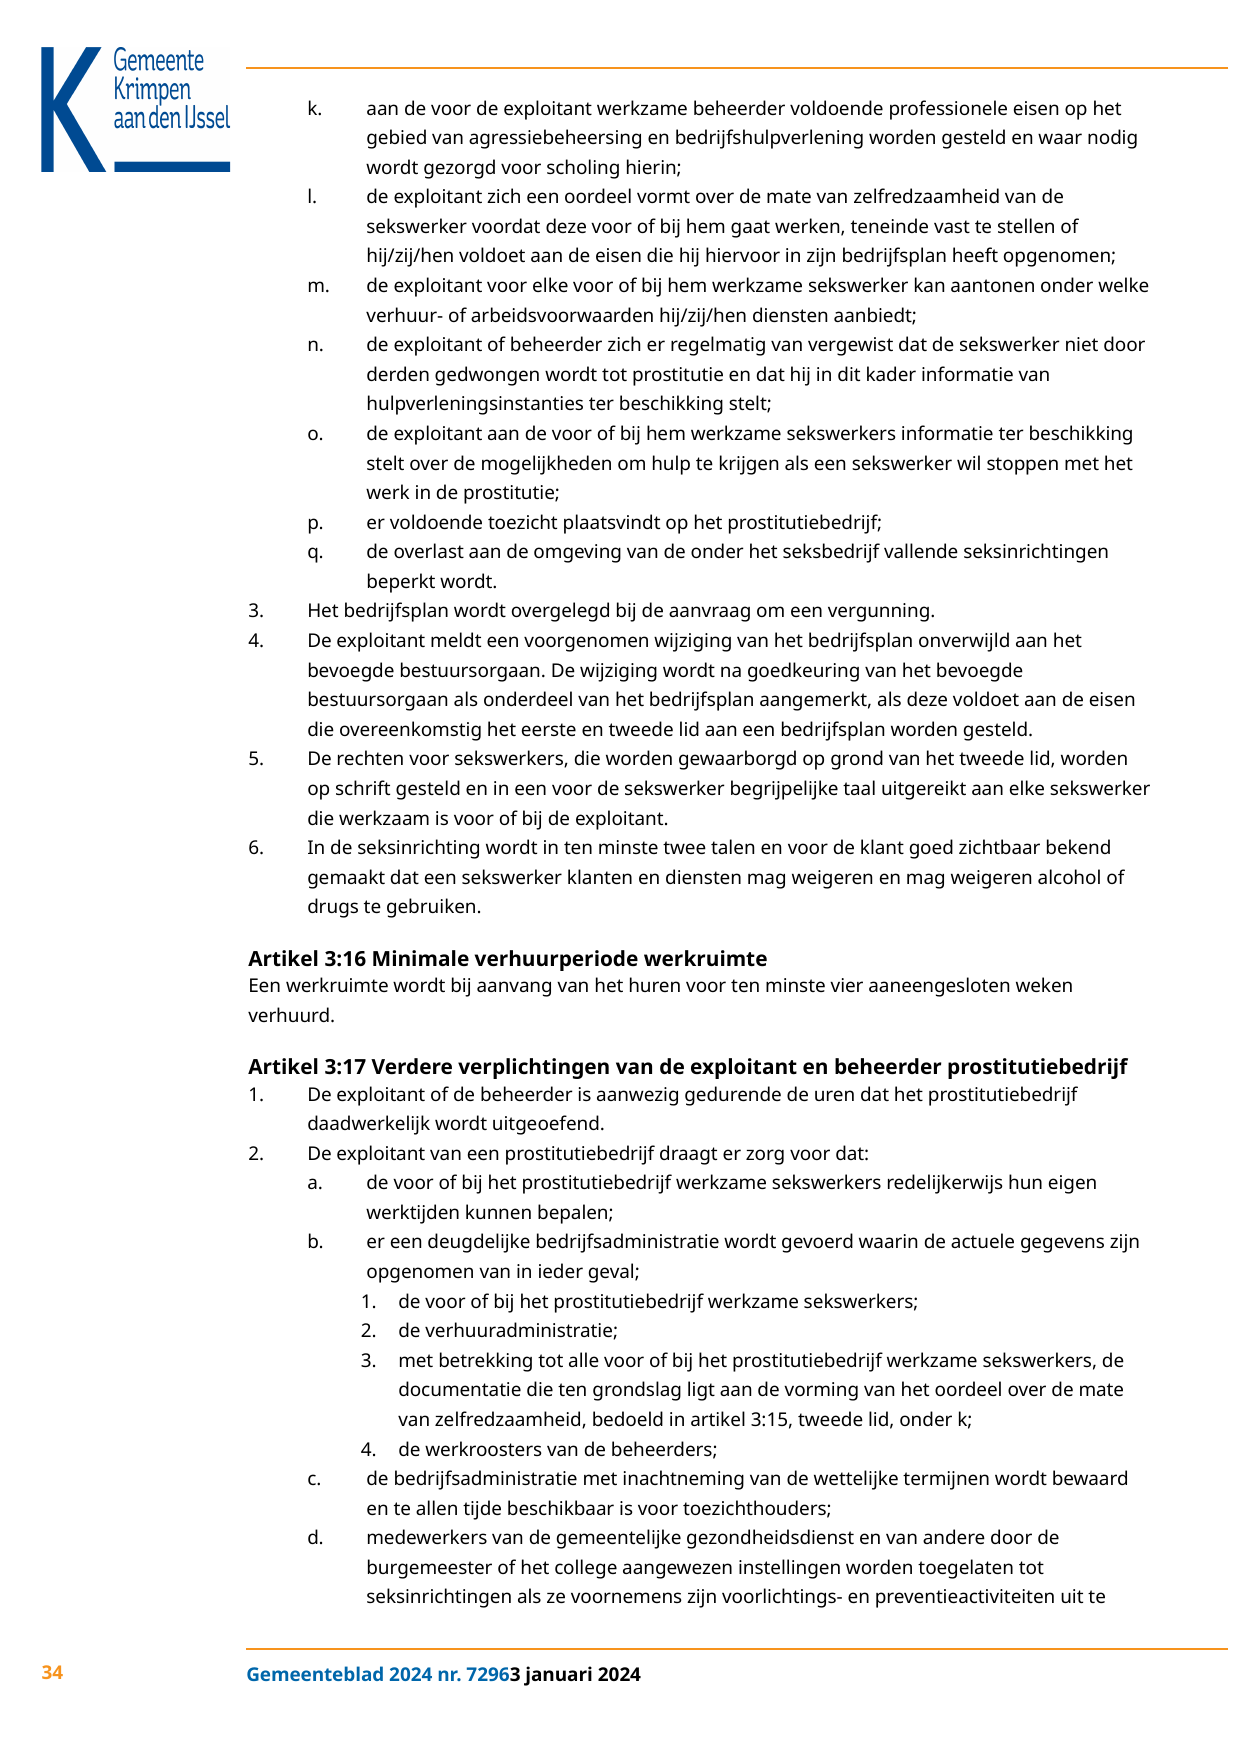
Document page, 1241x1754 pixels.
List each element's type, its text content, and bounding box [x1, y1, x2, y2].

list de overlast aan de omgeving van de onder het seksbedrijf vallende seksinrichtingen beperkt wordt. [307, 538, 1152, 594]
text Artikel 3:16 Minimale verhuurperiode werkruimte [248, 944, 1152, 972]
text Artikel 3:17 Verdere verplichtingen van de exploitant en beheerder prostitutiebedrijf [248, 1052, 1152, 1081]
list de exploitant zich een oordeel vormt over de mate van zelfredzaamheid van de sekswerker voordat deze voor of bij hem gaat werken, teneinde vast te stellen of hij/zij/hen voldoet aan de eisen die hij hiervoor in zijn bedrijfsplan heeft opgenomen; [307, 183, 1152, 268]
list aan de voor de exploitant werkzame beheerder voldoende professionele eisen op het gebied van agressiebeheersing en bedrijfshulpverlening worden gesteld en waar nodig wordt gezorgd voor scholing hierin; [307, 95, 1152, 180]
list er voldoende toezicht plaatsvindt op het prostitutiebedrijf; [307, 509, 1152, 535]
picture [41, 47, 231, 172]
list de voor of bij het prostitutiebedrijf werkzame sekswerkers redelijkerwijs hun eigen werktijden kunnen bepalen; [307, 1169, 1152, 1225]
list de voor of bij het prostitutiebedrijf werkzame sekswerkers; [361, 1288, 1152, 1314]
list In de seksinrichting wordt in ten minste twee talen en voor de klant goed zichtbaar bekend gemaakt dat een sekswerker klanten en diensten mag weigeren en mag weigeren alcohol of drugs te gebruiken. [248, 834, 1152, 919]
text Een werkruimte wordt bij aanvang van het huren voor ten minste vier aaneengesloten weken verhuurd. [248, 972, 1152, 1028]
list De exploitant of de beheerder is aanwezig gedurende de uren dat het prostitutiebedrijf daadwerkelijk wordt uitgeoefend. [248, 1081, 1152, 1136]
list de verhuuradministratie; [361, 1317, 1152, 1343]
list de werkroosters van de beheerders; [361, 1436, 1152, 1462]
list de exploitant of beheerder zich er regelmatig van vergewist dat de sekswerker niet door derden gedwongen wordt tot prostitutie en dat hij in dit kader informatie van hulpverleningsinstanties ter beschikking stelt; [307, 331, 1152, 416]
list de exploitant voor elke voor of bij hem werkzame sekswerker kan aantonen onder welke verhuur- of arbeidsvoorwaarden hij/zij/hen diensten aanbiedt; [307, 272, 1152, 328]
list Het bedrijfsplan wordt overgelegd bij de aanvraag om een vergunning. [248, 598, 1152, 623]
list De exploitant meldt een voorgenomen wijziging van het bedrijfsplan onverwijld aan het bevoegde bestuursorgaan. De wijziging wordt na goedkeuring van het bevoegde bestuursorgaan als onderdeel van het bedrijfsplan aangemerkt, als deze voldoet aan de eisen die overeenkomstig het eerste en tweede lid aan een bedrijfsplan worden gesteld. [248, 627, 1152, 742]
list met betrekking tot alle voor of bij het prostitutiebedrijf werkzame sekswerkers, de documentatie die ten grondslag ligt aan de vorming van het oordeel over de mate van zelfredzaamheid, bedoeld in artikel 3:15, tweede lid, onder k; [361, 1347, 1152, 1432]
list medewerkers van de gemeentelijke gezondheidsdienst en van andere door de burgemeester of het college aangewezen instellingen worden toegelaten tot seksinrichtingen als ze voornemens zijn voorlichtings- en preventieactiviteiten uit te [307, 1524, 1152, 1609]
list de exploitant aan de voor of bij hem werkzame sekswerkers informatie ter beschikking stelt over de mogelijkheden om hulp te krijgen als een sekswerker wil stoppen met het werk in de prostitutie; [307, 420, 1152, 505]
list er een deugdelijke bedrijfsadministratie wordt gevoerd waarin de actuele gegevens zijn opgenomen van in ieder geval; [307, 1229, 1152, 1284]
list De exploitant van een prostitutiebedrijf draagt er zorg voor dat: [248, 1140, 1152, 1166]
list De rechten voor sekswerkers, die worden gewaarborgd op grond van het tweede lid, worden op schrift gesteld en in een voor de sekswerker begrijpelijke taal uitgereikt aan elke sekswerker die werkzaam is voor of bij de exploitant. [248, 746, 1152, 831]
list de bedrijfsadministratie met inachtneming van de wettelijke termijnen wordt bewaard en te allen tijde beschikbaar is voor toezichthouders; [307, 1465, 1152, 1521]
